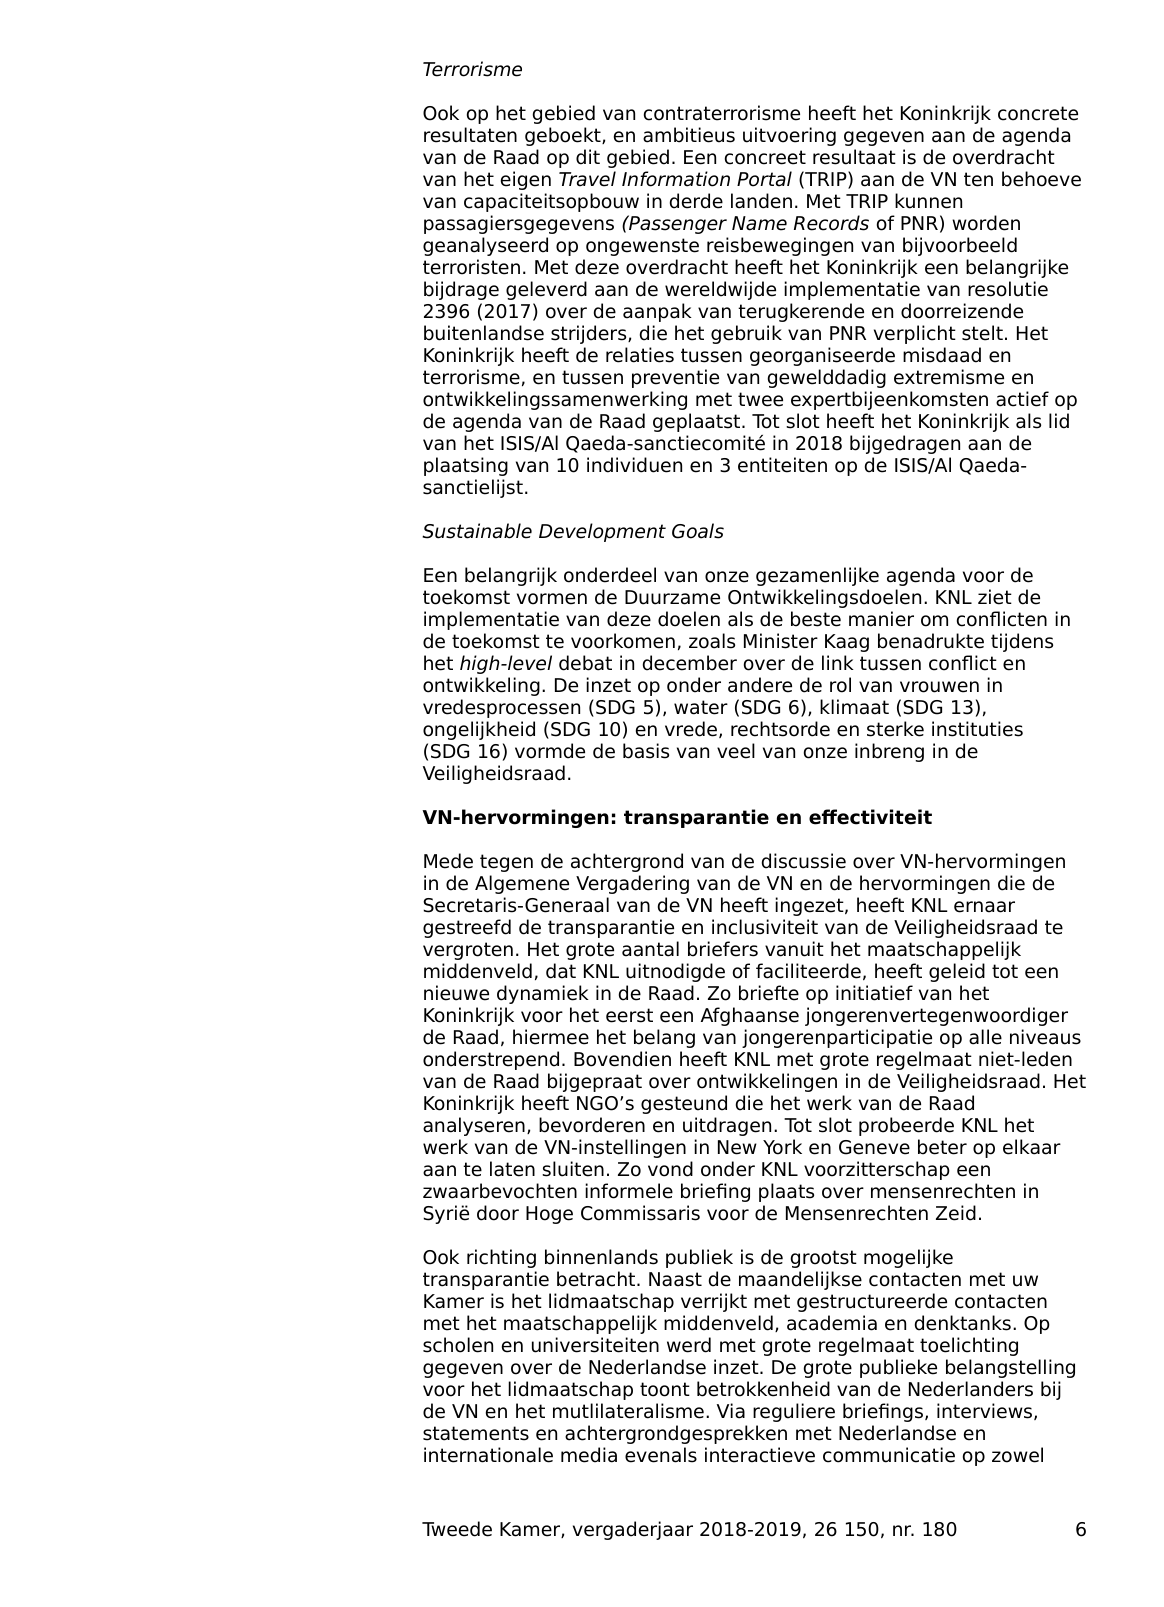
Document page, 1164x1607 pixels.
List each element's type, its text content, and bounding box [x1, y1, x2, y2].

text Ook richting binnenlands publiek is de grootst mogelijke transparantie betracht. Naast de maandelijkse contacten met uw Kamer is het lidmaatschap verrijkt met gestructureerde contacten met het maatschappelijk middenveld, academia en denktanks. Op scholen en universiteiten werd met grote regelmaat toelichting gegeven over de Nederlandse inzet. De grote publieke belangstelling voor het lidmaatschap toont betrokkenheid van de Nederlanders bij de VN en het mutlilateralisme. Via reguliere briefings, interviews, statements en achtergrondgesprekken met Nederlandse en internationale media evenals interactieve communicatie op zowel [422, 1247, 1087, 1467]
text Ook op het gebied van contraterrorisme heeft het Koninkrijk concrete resultaten geboekt, en ambitieus uitvoering gegeven aan de agenda van de Raad op dit gebied. Een concreet resultaat is de overdracht van het eigen Travel Information Portal (TRIP) aan de VN ten behoeve van capaciteitsopbouw in derde landen. Met TRIP kunnen passagiersgegevens (Passenger Name Records of PNR) worden geanalyseerd op ongewenste reisbewegingen van bijvoorbeeld terroristen. Met deze overdracht heeft het Koninkrijk een belangrijke bijdrage geleverd aan de wereldwijde implementatie van resolutie 2396 (2017) over de aanpak van terugkerende en doorreizende buitenlandse strijders, die het gebruik van PNR verplicht stelt. Het Koninkrijk heeft de relaties tussen georganiseerde misdaad en terrorisme, en tussen preventie van gewelddadig extremisme en ontwikkelingssamenwerking met twee expertbijeenkomsten actief op de agenda van de Raad geplaatst. Tot slot heeft het Koninkrijk als lid van het ISIS/Al Qaeda-sanctiecomité in 2018 bijgedragen aan de plaatsing van 10 individuen en 3 entiteiten op de ISIS/Al Qaeda-sanctielijst. [422, 103, 1087, 499]
subtitle Sustainable Development Goals [422, 521, 1087, 543]
subtitle Terrorisme [422, 59, 1087, 81]
subtitle VN-hervormingen: transparantie en effectiviteit [422, 807, 1087, 829]
text Mede tegen de achtergrond van de discussie over VN-hervormingen in de Algemene Vergadering van de VN en de hervormingen die de Secretaris-Generaal van de VN heeft ingezet, heeft KNL ernaar gestreefd de transparantie en inclusiviteit van de Veiligheidsraad te vergroten. Het grote aantal briefers vanuit het maatschappelijk middenveld, dat KNL uitnodigde of faciliteerde, heeft geleid tot een nieuwe dynamiek in de Raad. Zo briefte op initiatief van het Koninkrijk voor het eerst een Afghaanse jongerenvertegenwoordiger de Raad, hiermee het belang van jongerenparticipatie op alle niveaus onderstrepend. Bovendien heeft KNL met grote regelmaat niet-leden van de Raad bijgepraat over ontwikkelingen in de Veiligheidsraad. Het Koninkrijk heeft NGO’s gesteund die het werk van de Raad analyseren, bevorderen en uitdragen. Tot slot probeerde KNL het werk van de VN-instellingen in New York en Geneve beter op elkaar aan te laten sluiten. Zo vond onder KNL voorzitterschap een zwaarbevochten informele briefing plaats over mensenrechten in Syrië door Hoge Commissaris voor de Mensenrechten Zeid. [422, 851, 1087, 1225]
text Een belangrijk onderdeel van onze gezamenlijke agenda voor de toekomst vormen de Duurzame Ontwikkelingsdoelen. KNL ziet de implementatie van deze doelen als de beste manier om conflicten in de toekomst te voorkomen, zoals Minister Kaag benadrukte tijdens het high-level debat in december over de link tussen conflict en ontwikkeling. De inzet op onder andere de rol van vrouwen in vredesprocessen (SDG 5), water (SDG 6), klimaat (SDG 13), ongelijkheid (SDG 10) en vrede, rechtsorde en sterke instituties (SDG 16) vormde de basis van veel van onze inbreng in de Veiligheidsraad. [422, 565, 1087, 785]
